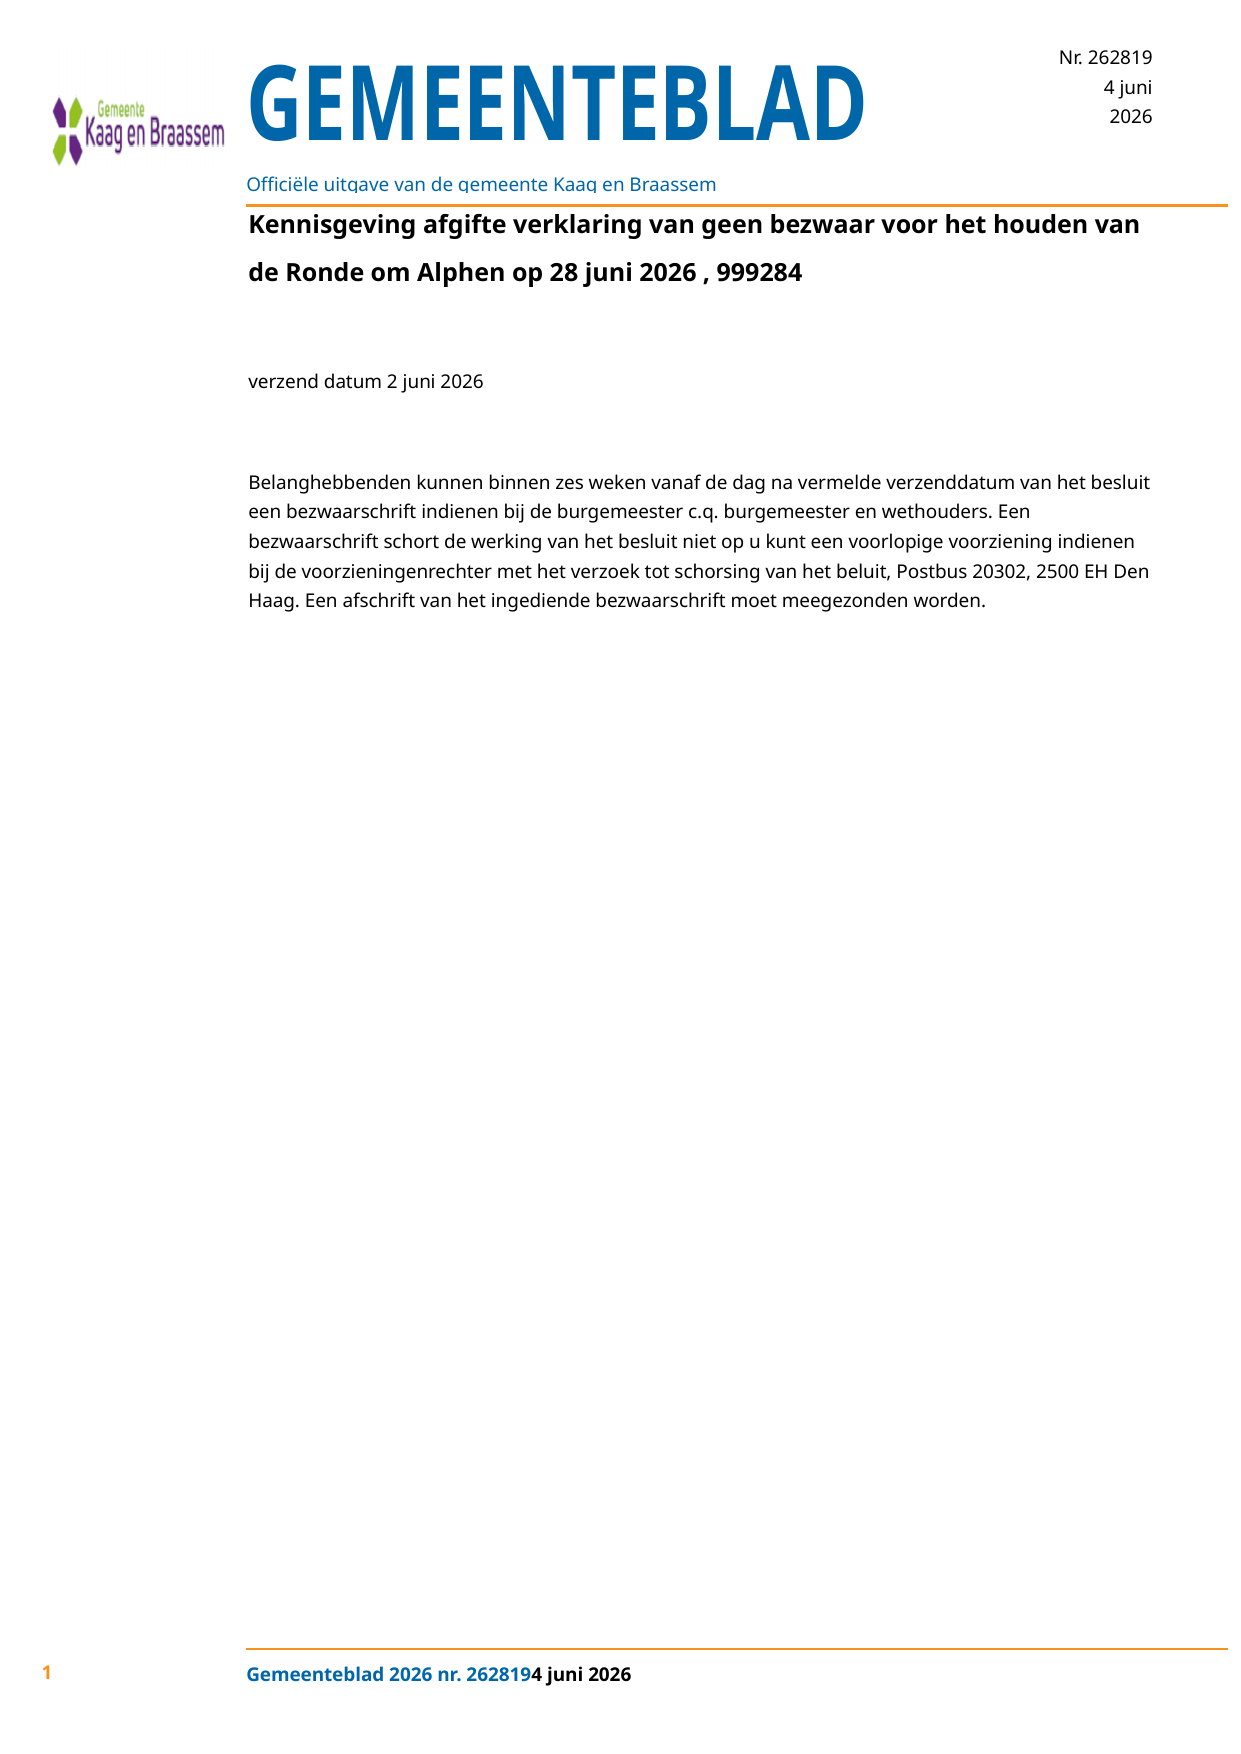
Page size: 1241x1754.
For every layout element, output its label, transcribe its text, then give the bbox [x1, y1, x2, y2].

picture [41, 47, 231, 172]
text Kennisgeving afgifte verklaring van geen bezwaar voor het houden van de Ronde om Alphen op 28 juni 2026 , 999284 [248, 207, 1152, 288]
text verzend datum 2 juni 2026 [248, 368, 1152, 394]
text Belanghebbenden kunnen binnen zes weken vanaf de dag na vermelde verzenddatum van het besluit een bezwaarschrift indienen bij de burgemeester c.q. burgemeester en wethouders. Een bezwaarschrift schort de werking van het besluit niet op u kunt een voorlopige voorziening indienen bij de voorzieningenrechter met het verzoek tot schorsing van het beluit, Postbus 20302, 2500 EH Den Haag. Een afschrift van het ingediende bezwaarschrift moet meegezonden worden. [248, 469, 1152, 613]
